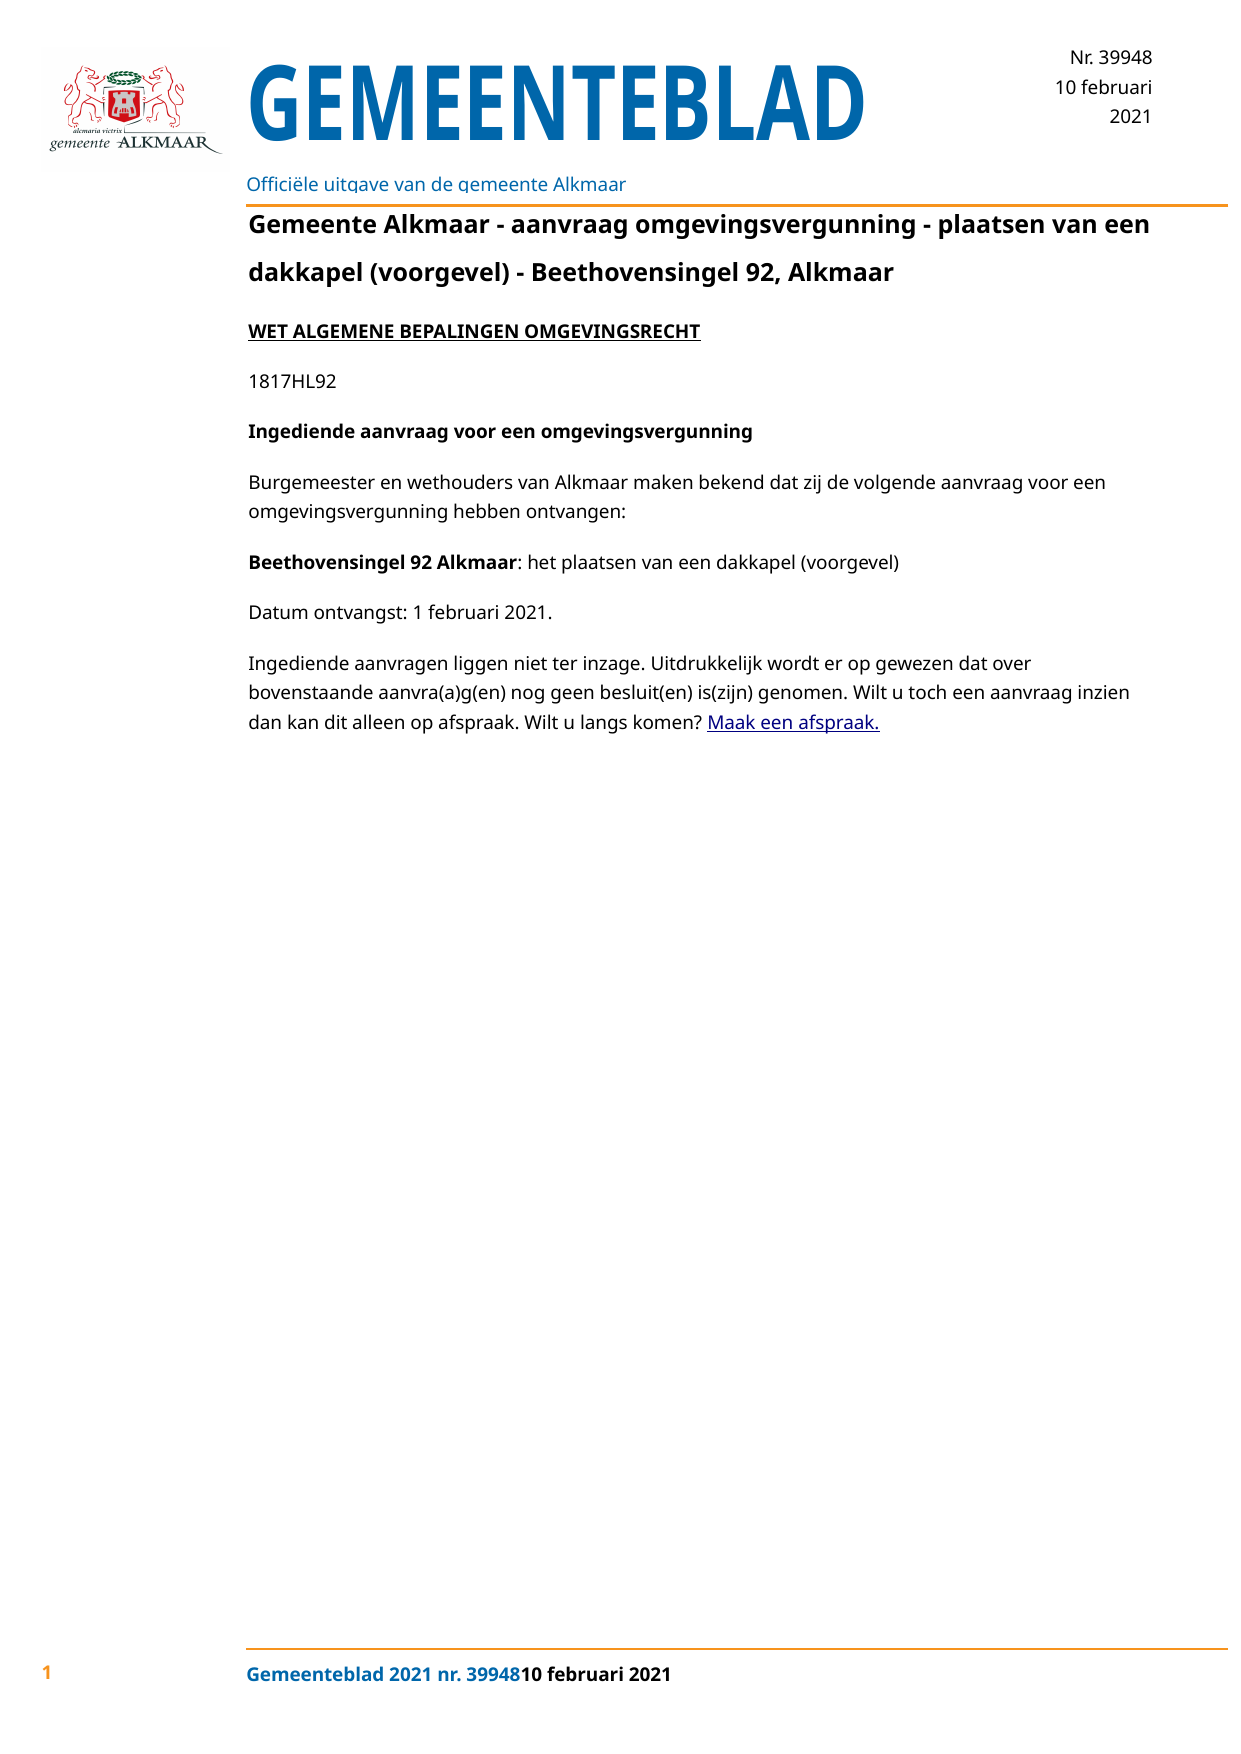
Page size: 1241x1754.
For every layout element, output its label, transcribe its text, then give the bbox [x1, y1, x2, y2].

text WET ALGEMENE BEPALINGEN OMGEVINGSRECHT [248, 318, 1152, 344]
text Datum ontvangst: 1 februari 2021. [248, 599, 1152, 625]
text Ingediende aanvragen liggen niet ter inzage. Uitdrukkelijk wordt er op gewezen dat over bovenstaande aanvra(a)g(en) nog geen besluit(en) is(zijn) genomen. Wilt u toch een aanvraag inzien dan kan dit alleen op afspraak. Wilt u langs komen? Maak een afspraak. [248, 650, 1152, 735]
text Gemeente Alkmaar - aanvraag omgevingsvergunning - plaatsen van een dakkapel (voorgevel) - Beethovensingel 92, Alkmaar [248, 207, 1152, 288]
text Beethovensingel 92 Alkmaar: het plaatsen van een dakkapel (voorgevel) [248, 549, 1152, 575]
picture [41, 47, 231, 172]
text Burgemeester en wethouders van Alkmaar maken bekend dat zij de volgende aanvraag voor een omgevingsvergunning hebben ontvangen: [248, 469, 1152, 524]
text Ingediende aanvraag voor een omgevingsvergunning [248, 419, 1152, 444]
text 1817HL92 [248, 368, 1152, 394]
